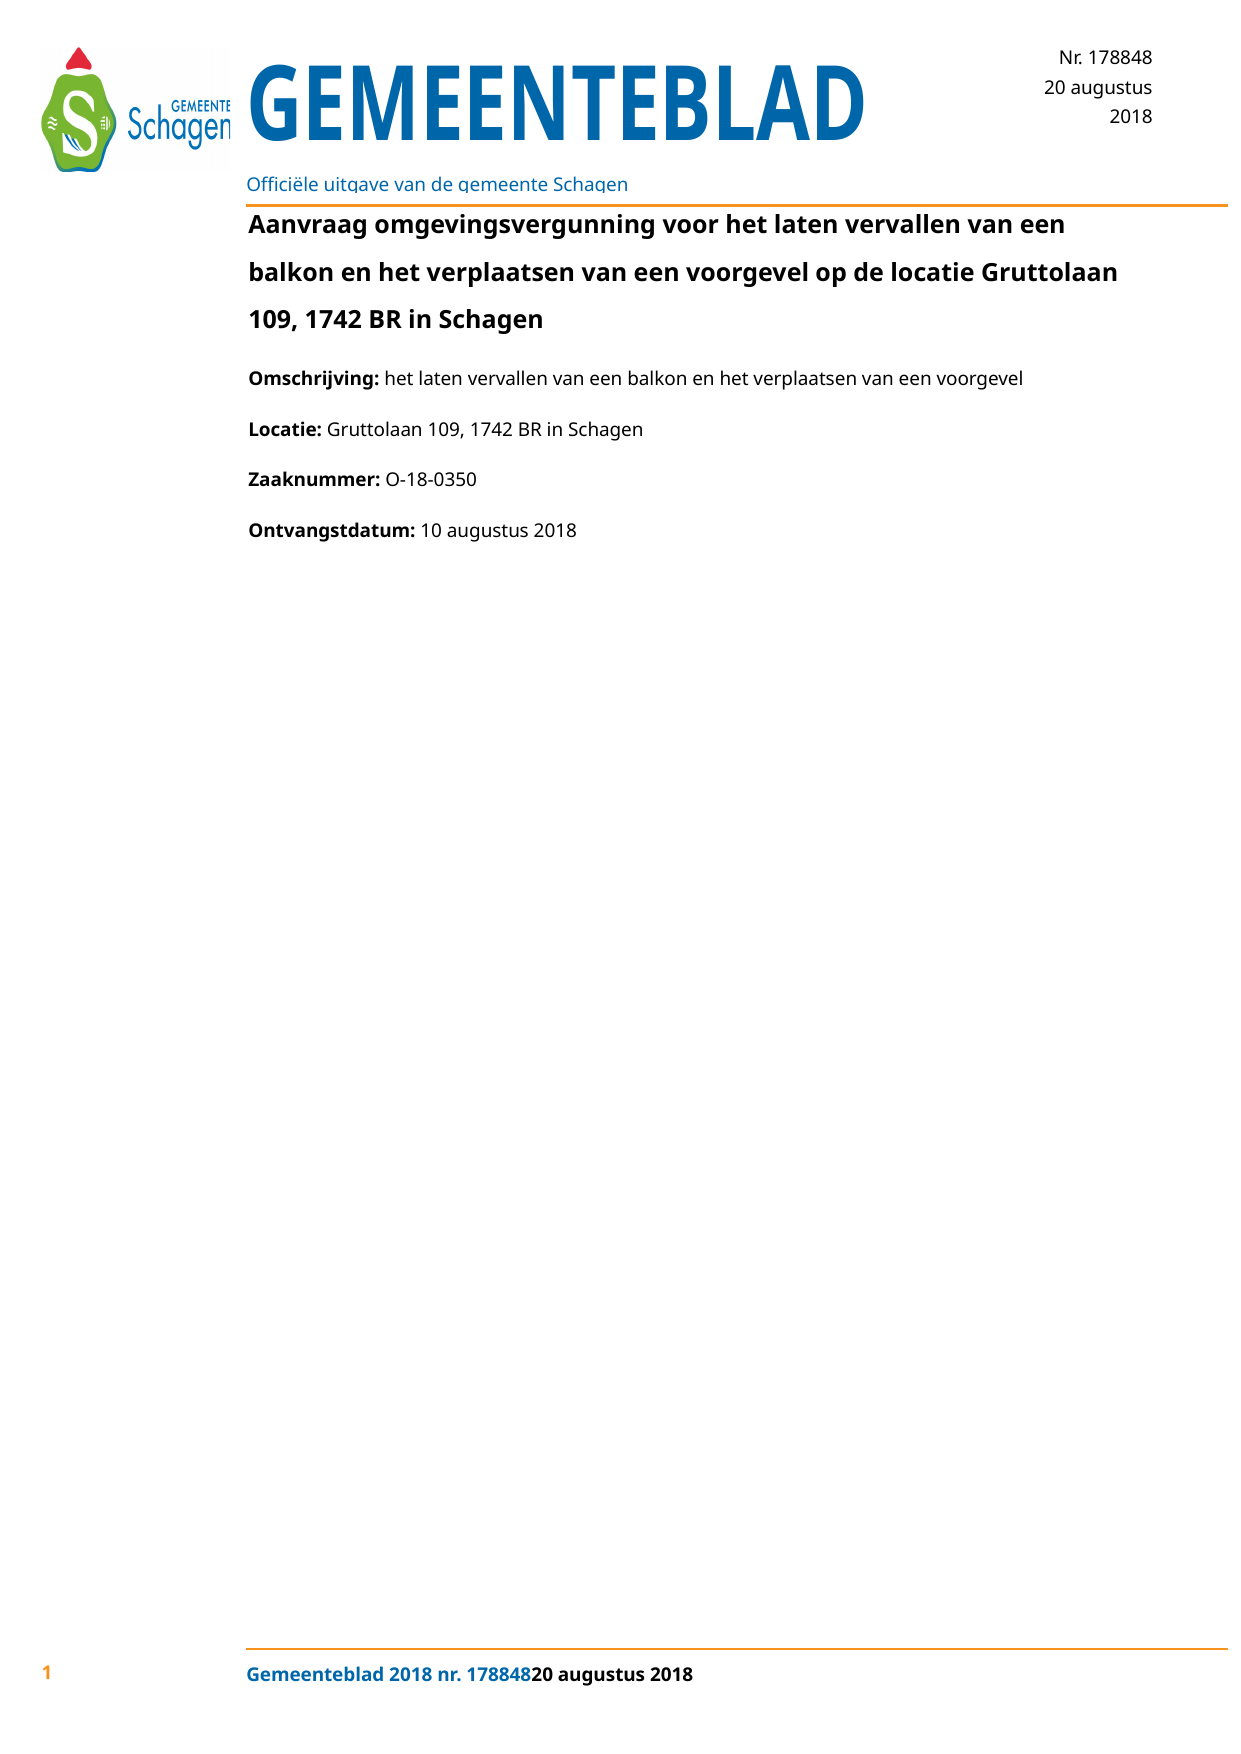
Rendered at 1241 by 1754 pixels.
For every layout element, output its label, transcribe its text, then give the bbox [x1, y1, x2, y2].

text Locatie: Gruttolaan 109, 1742 BR in Schagen [248, 416, 1152, 442]
text Ontvangstdatum: 10 augustus 2018 [248, 517, 1152, 542]
text Zaaknummer: O-18-0350 [248, 466, 1152, 492]
text Omschrijving: het laten vervallen van een balkon en het verplaatsen van een voorgevel [248, 366, 1152, 391]
text Aanvraag omgevingsvergunning voor het laten vervallen van een balkon en het verplaatsen van een voorgevel op de locatie Gruttolaan 109, 1742 BR in Schagen [248, 207, 1152, 336]
picture [41, 47, 231, 172]
